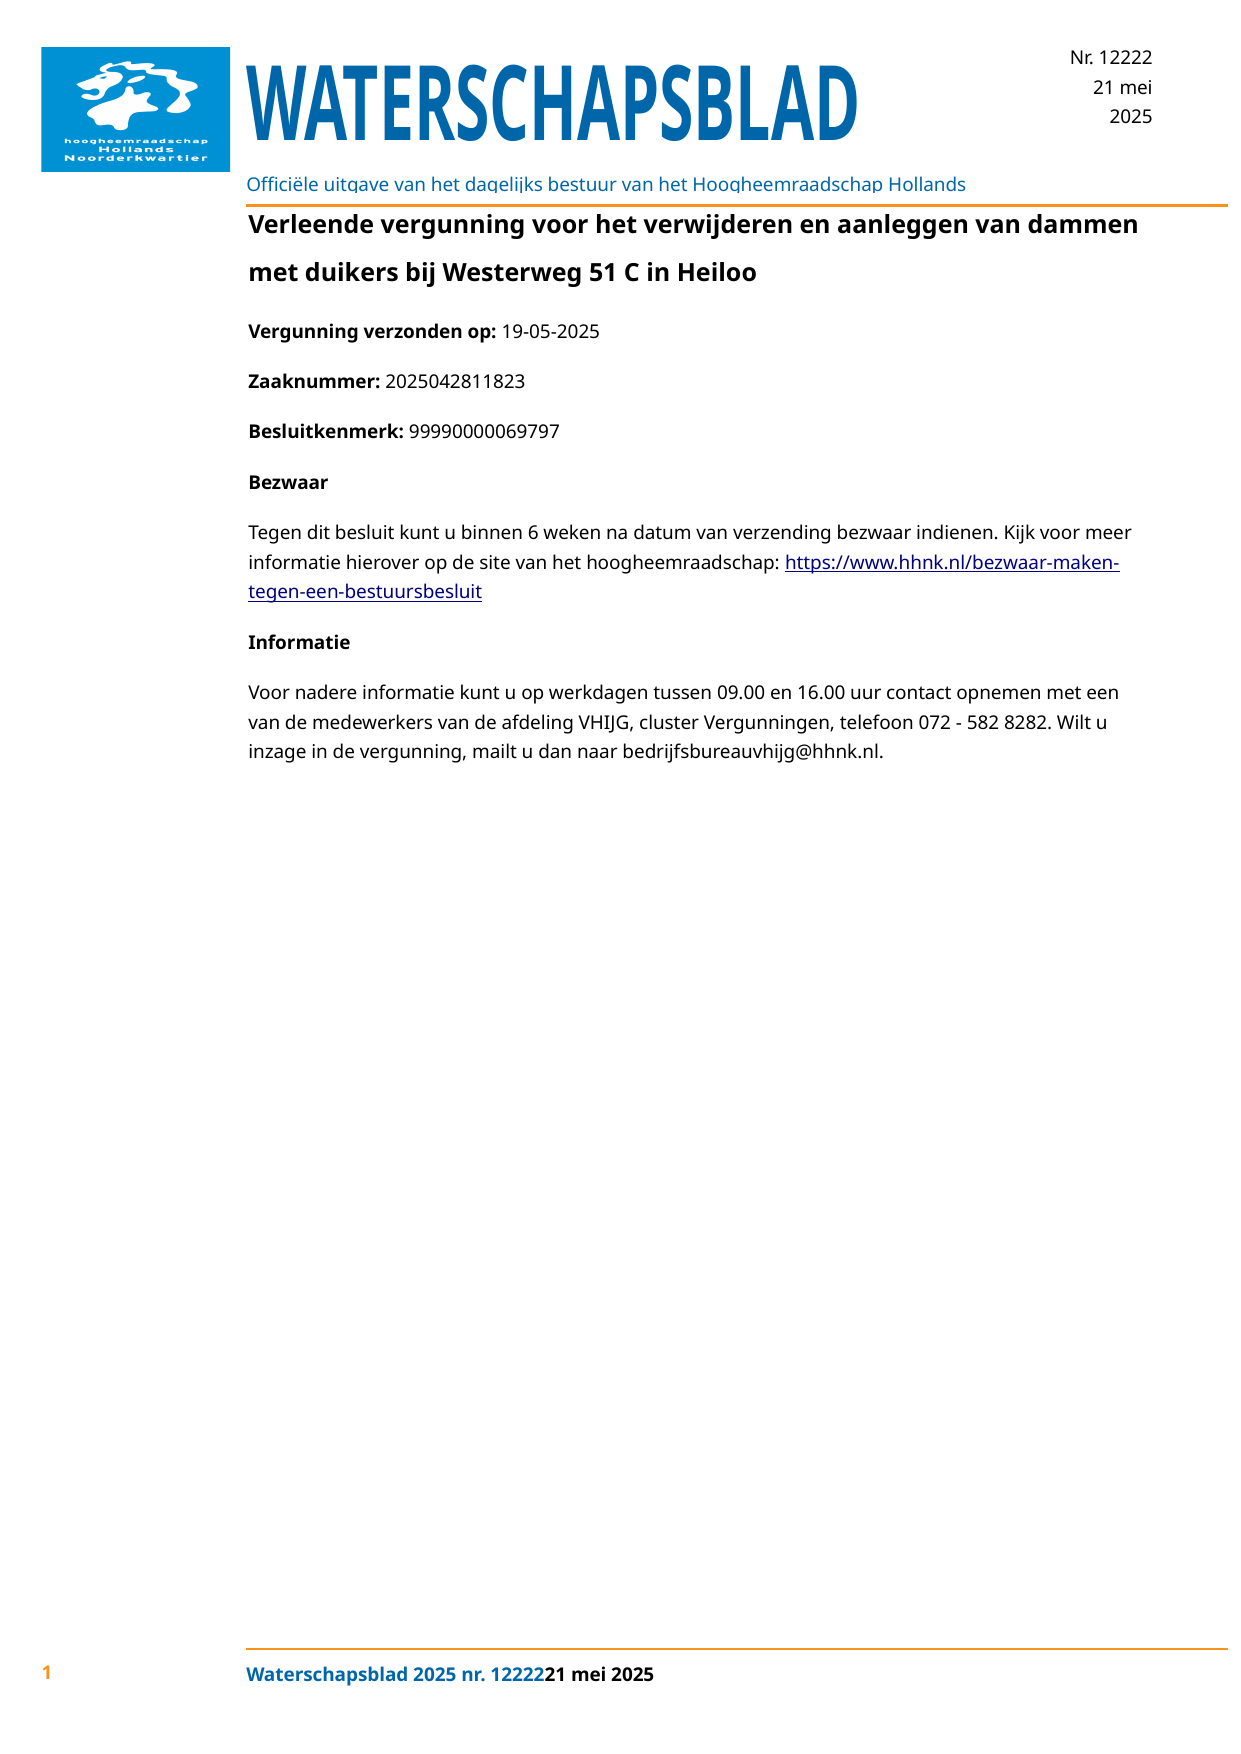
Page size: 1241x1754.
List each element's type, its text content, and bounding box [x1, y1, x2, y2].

text Voor nadere informatie kunt u op werkdagen tussen 09.00 en 16.00 uur contact opnemen met een van de medewerkers van de afdeling VHIJG, cluster Vergunningen, telefoon 072 - 582 8282. Wilt u inzage in de vergunning, mailt u dan naar bedrijfsbureauvhijg@hhnk.nl. [248, 679, 1152, 764]
text Tegen dit besluit kunt u binnen 6 weken na datum van verzending bezwaar indienen. Kijk voor meer informatie hierover op de site van het hoogheemraadschap: https://www.hhnk.nl/bezwaar-maken-tegen-een-bestuursbesluit [248, 519, 1152, 604]
text Besluitkenmerk: 99990000069797 [248, 419, 1152, 444]
picture [129, 76, 144, 82]
text Zaaknummer: 2025042811823 [248, 368, 1152, 394]
text Informatie [248, 629, 1152, 655]
picture [78, 64, 122, 99]
text Bezwaar [248, 469, 1152, 495]
text Vergunning verzonden op: 19-05-2025 [248, 318, 1152, 344]
picture [88, 87, 157, 130]
picture [118, 62, 197, 112]
text Verleende vergunning voor het verwijderen en aanleggen van dammen met duikers bij Westerweg 51 C in Heiloo [248, 207, 1152, 288]
